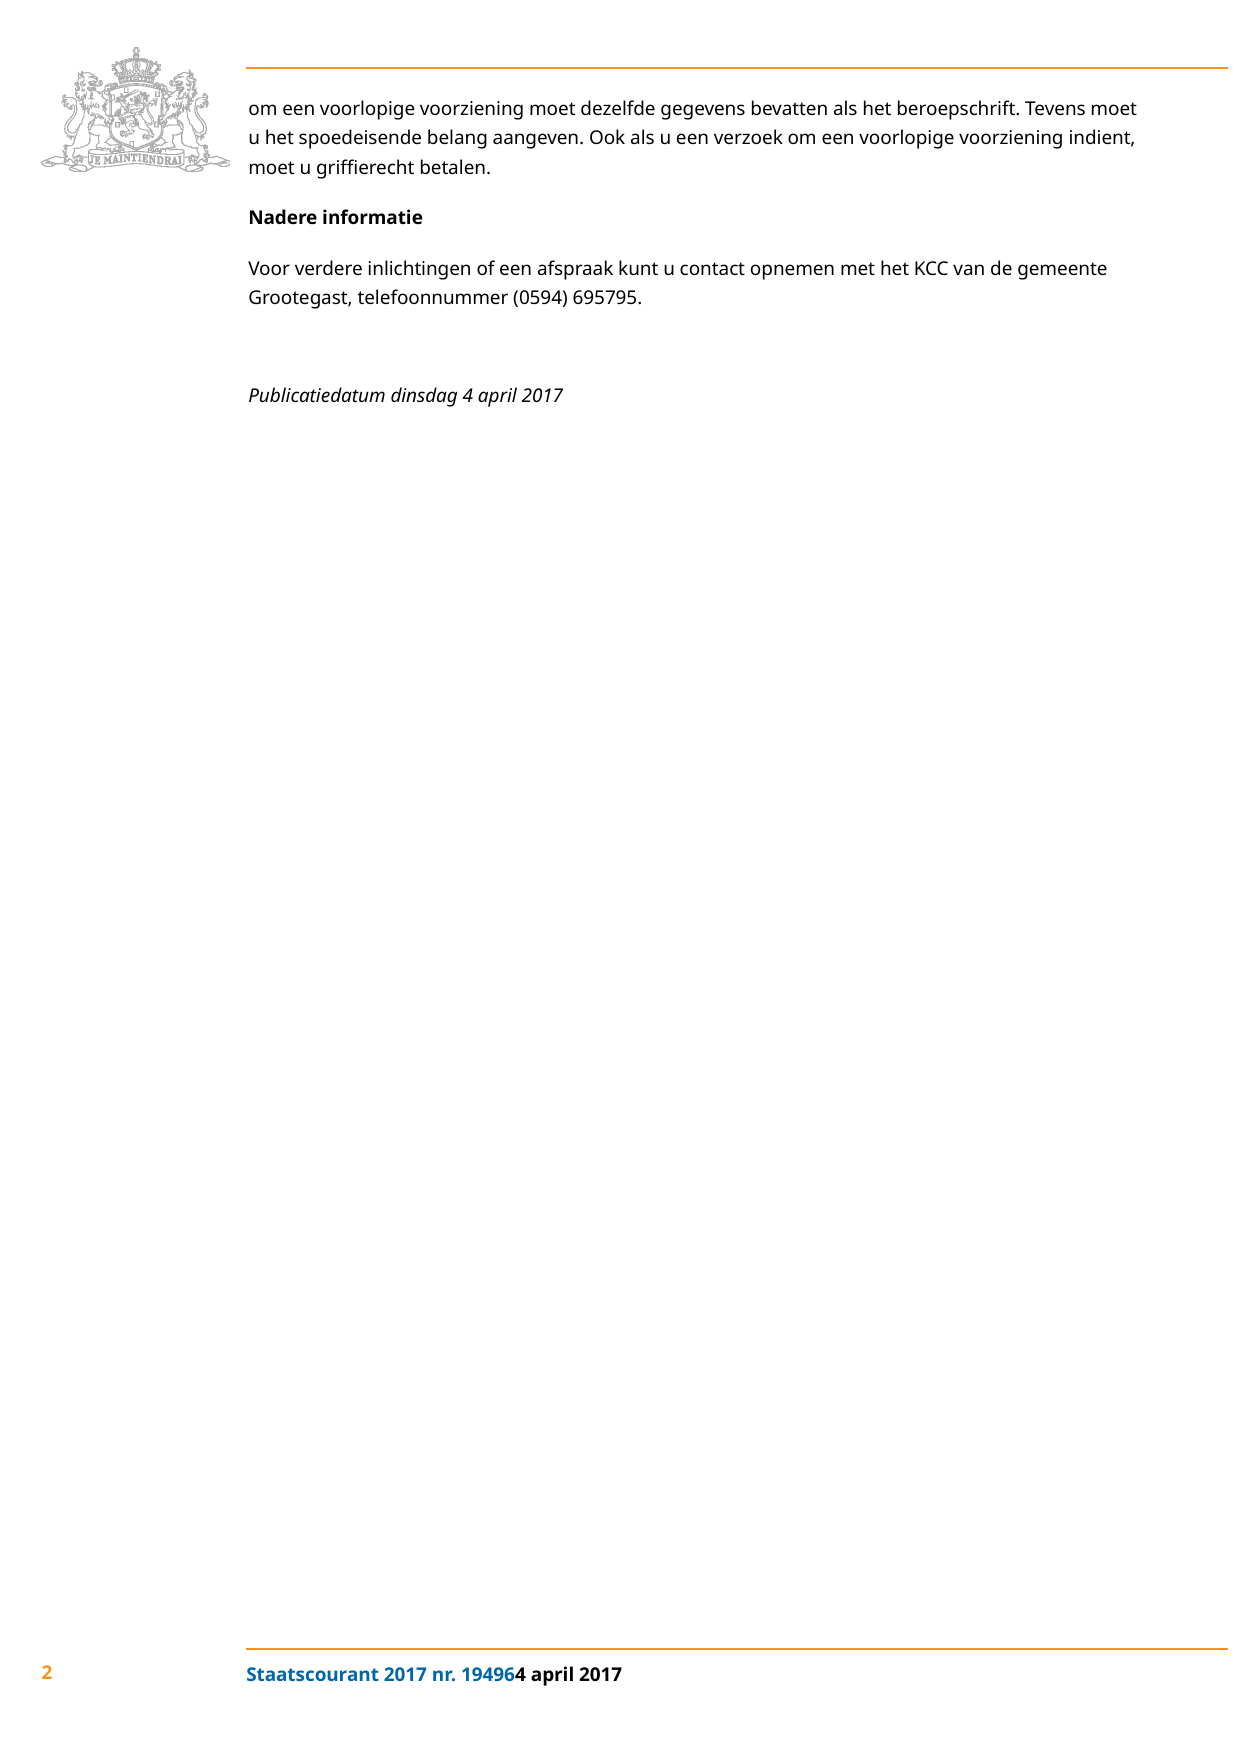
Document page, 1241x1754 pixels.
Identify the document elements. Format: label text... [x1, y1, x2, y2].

text om een voorlopige voorziening moet dezelfde gegevens bevatten als het beroepschrift. Tevens moet u het spoedeisende belang aangeven. Ook als u een verzoek om een voorlopige voorziening indient, moet u griffierecht betalen. [248, 95, 1152, 180]
picture [41, 47, 231, 172]
text Nadere informatie [248, 204, 1152, 230]
text Voor verdere inlichtingen of een afspraak kunt u contact opnemen met het KCC van de gemeente Grootegast, telefoonnummer (0594) 695795. [248, 255, 1152, 310]
text Publicatiedatum dinsdag 4 april 2017 [248, 383, 1152, 408]
